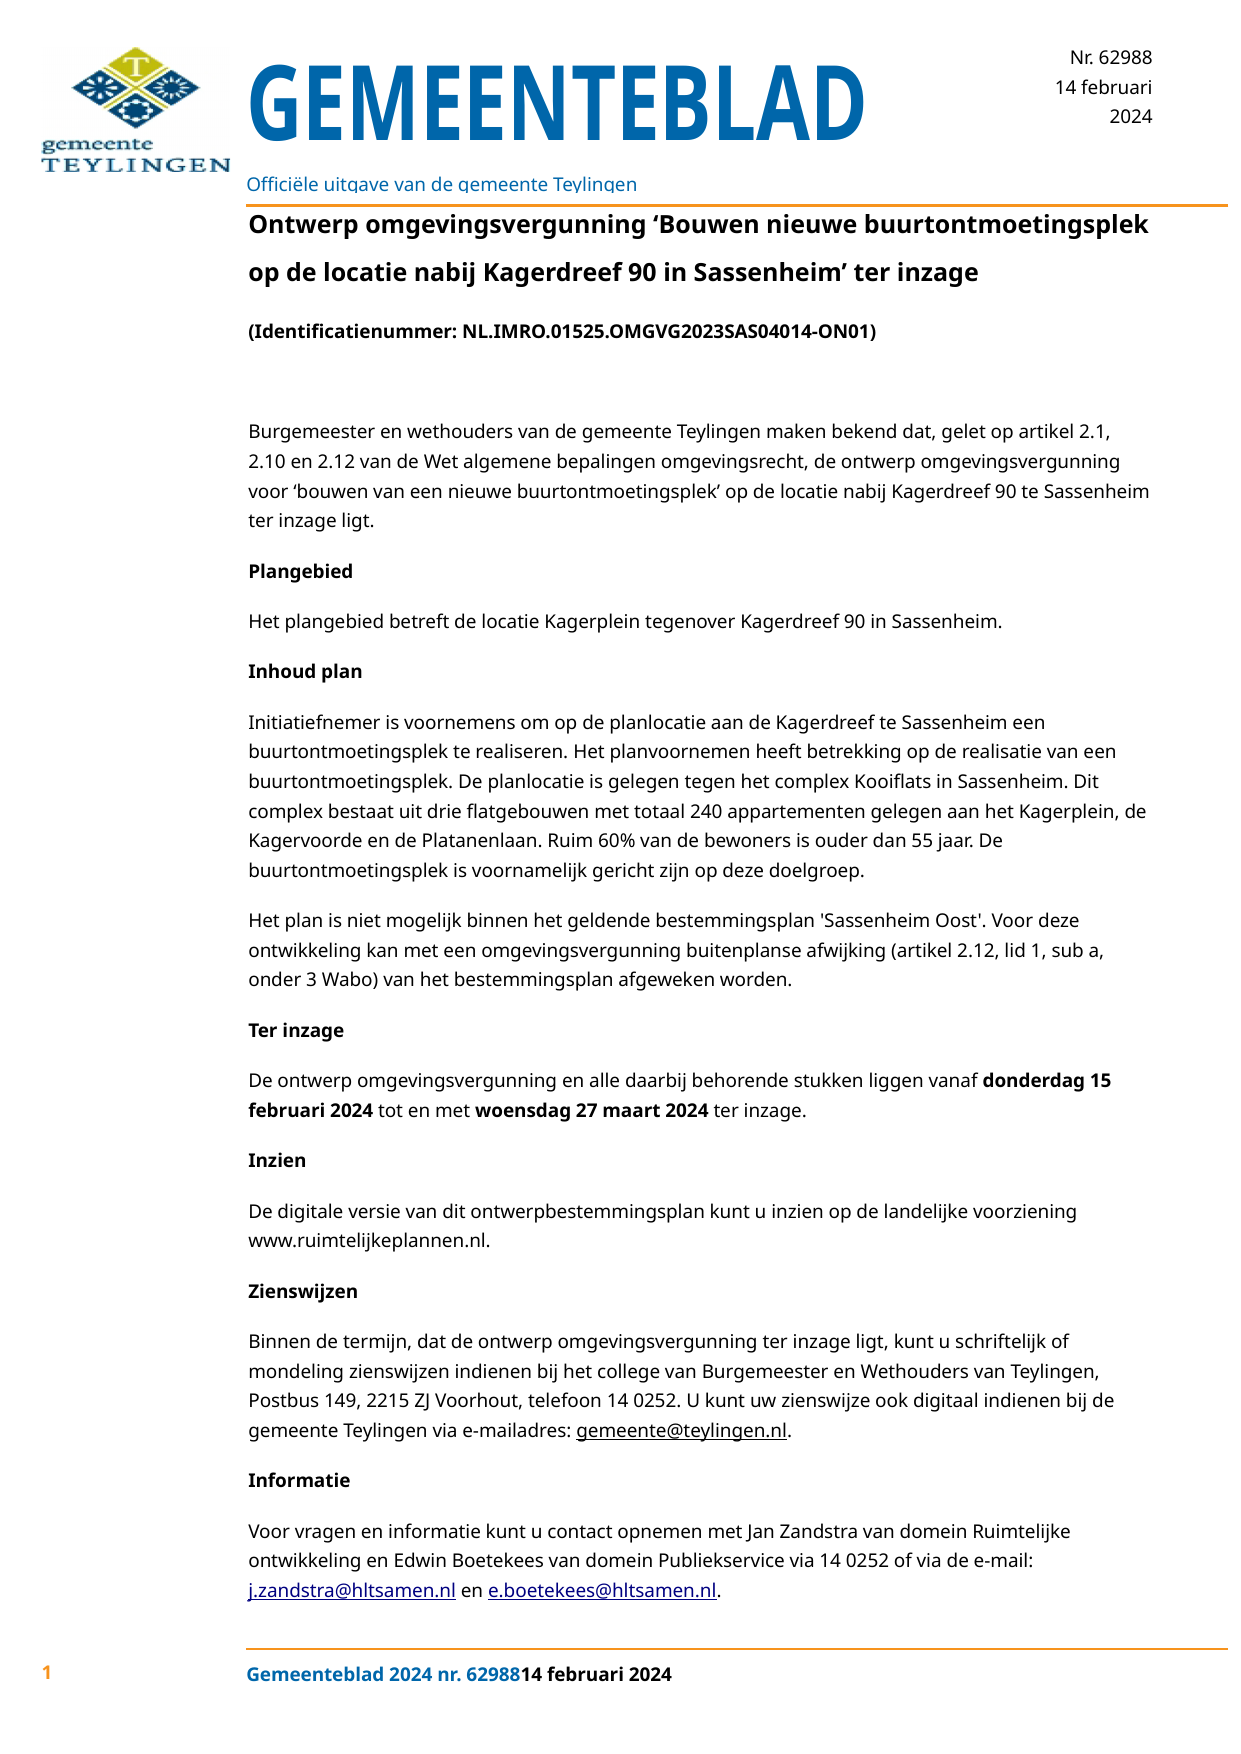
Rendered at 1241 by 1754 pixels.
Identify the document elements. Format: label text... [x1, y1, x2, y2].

text Plangebied [248, 558, 1152, 584]
text Inzien [248, 1147, 1152, 1173]
text Initiatiefnemer is voornemens om op de planlocatie aan de Kagerdreef te Sassenheim een buurtontmoetingsplek te realiseren. Het planvoornemen heeft betrekking op de realisatie van een buurtontmoetingsplek. De planlocatie is gelegen tegen het complex Kooiflats in Sassenheim. Dit complex bestaat uit drie flatgebouwen met totaal 240 appartementen gelegen aan het Kagerplein, de Kagervoorde en de Platanenlaan. Ruim 60% van de bewoners is ouder dan 55 jaar. De buurtontmoetingsplek is voornamelijk gericht zijn op deze doelgroep. [248, 709, 1152, 883]
text De ontwerp omgevingsvergunning en alle daarbij behorende stukken liggen vanaf donderdag 15 februari 2024 tot en met woensdag 27 maart 2024 ter inzage. [248, 1067, 1152, 1123]
text De digitale versie van dit ontwerpbestemmingsplan kunt u inzien op de landelijke voorziening www.ruimtelijkeplannen.nl. [248, 1198, 1152, 1253]
text Ter inzage [248, 1017, 1152, 1043]
text Burgemeester en wethouders van de gemeente Teylingen maken bekend dat, gelet op artikel 2.1, 2.10 en 2.12 van de Wet algemene bepalingen omgevingsrecht, de ontwerp omgevingsvergunning voor ‘bouwen van een nieuwe buurtontmoetingsplek’ op de locatie nabij Kagerdreef 90 te Sassenheim ter inzage ligt. [248, 419, 1152, 533]
text Het plan is niet mogelijk binnen het geldende bestemmingsplan 'Sassenheim Oost'. Voor deze ontwikkeling kan met een omgevingsvergunning buitenplanse afwijking (artikel 2.12, lid 1, sub a, onder 3 Wabo) van het bestemmingsplan afgeweken worden. [248, 907, 1152, 992]
text Het plangebied betreft de locatie Kagerplein tegenover Kagerdreef 90 in Sassenheim. [248, 608, 1152, 634]
text Voor vragen en informatie kunt u contact opnemen met Jan Zandstra van domein Ruimtelijke ontwikkeling en Edwin Boetekees van domein Publiekservice via 14 0252 of via de e-mail: j.zandstra@hltsamen.nl en e.boetekees@hltsamen.nl. [248, 1518, 1152, 1603]
text (Identificatienummer: NL.IMRO.01525.OMGVG2023SAS04014-ON01) [248, 318, 1152, 344]
picture [41, 47, 231, 172]
text Binnen de termijn, dat de ontwerp omgevingsvergunning ter inzage ligt, kunt u schriftelijk of mondeling zienswijzen indienen bij het college van Burgemeester en Wethouders van Teylingen, Postbus 149, 2215 ZJ Voorhout, telefoon 14 0252. U kunt uw zienswijze ook digitaal indienen bij de gemeente Teylingen via e-mailadres: gemeente@teylingen.nl. [248, 1328, 1152, 1443]
text Inhoud plan [248, 659, 1152, 684]
text Ontwerp omgevingsvergunning ‘Bouwen nieuwe buurtontmoetingsplek op de locatie nabij Kagerdreef 90 in Sassenheim’ ter inzage [248, 207, 1152, 288]
text Zienswijzen [248, 1278, 1152, 1304]
text Informatie [248, 1467, 1152, 1493]
